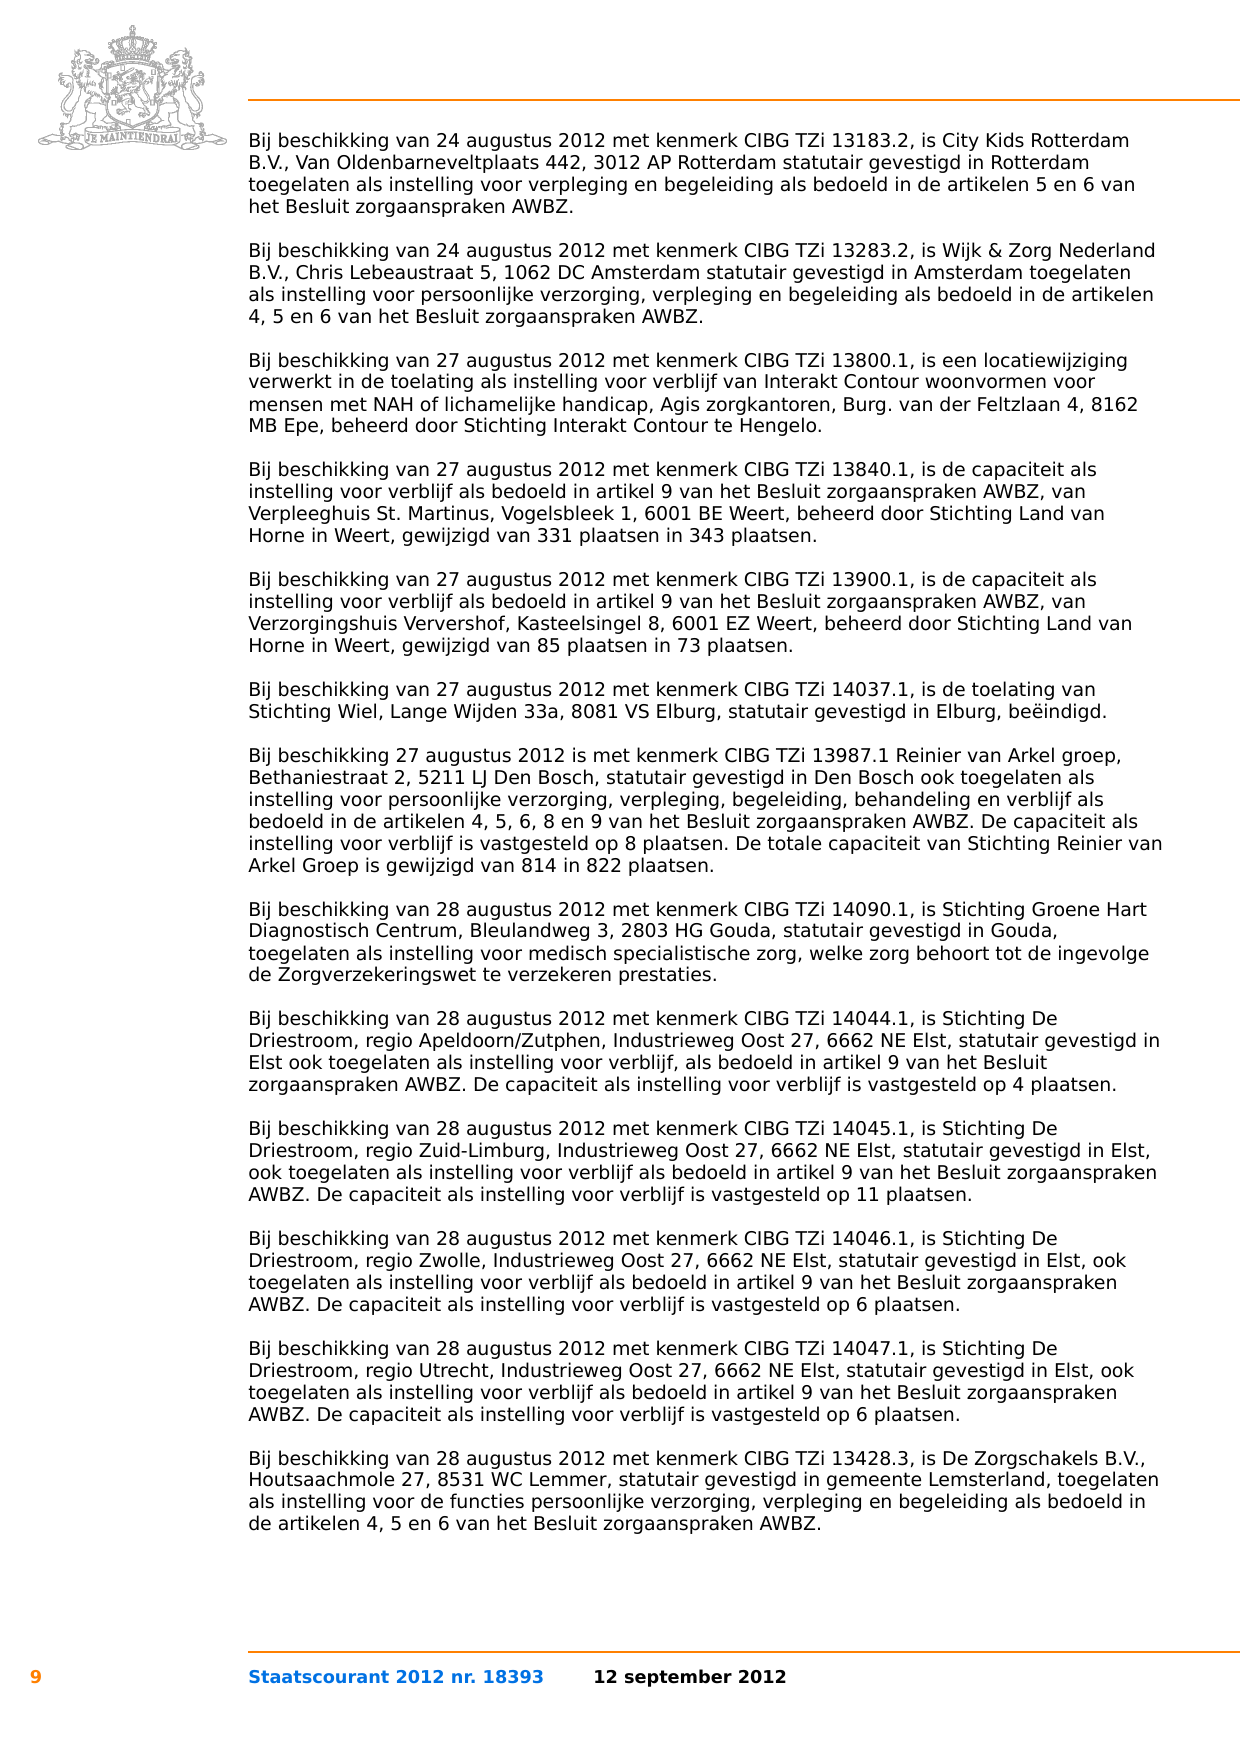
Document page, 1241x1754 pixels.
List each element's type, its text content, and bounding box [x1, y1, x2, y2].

text Bij beschikking van 24 augustus 2012 met kenmerk CIBG TZi 13283.2, is Wijk & Zorg Nederland B.V., Chris Lebeaustraat 5, 1062 DC Amsterdam statutair gevestigd in Amsterdam toegelaten als instelling voor persoonlijke verzorging, verpleging en begeleiding als bedoeld in de artikelen 4, 5 en 6 van het Besluit zorgaanspraken AWBZ. [248, 240, 1163, 328]
text Bij beschikking van 27 augustus 2012 met kenmerk CIBG TZi 14037.1, is de toelating van Stichting Wiel, Lange Wijden 33a, 8081 VS Elburg, statutair gevestigd in Elburg, beëindigd. [248, 679, 1163, 723]
text Bij beschikking van 27 augustus 2012 met kenmerk CIBG TZi 13800.1, is een locatiewijziging verwerkt in de toelating als instelling voor verblijf van Interakt Contour woonvormen voor mensen met NAH of lichamelijke handicap, Agis zorgkantoren, Burg. van der Feltzlaan 4, 8162 MB Epe, beheerd door Stichting Interakt Contour te Hengelo. [248, 349, 1163, 437]
text Bij beschikking van 28 augustus 2012 met kenmerk CIBG TZi 14044.1, is Stichting De Driestroom, regio Apeldoorn/Zutphen, Industrieweg Oost 27, 6662 NE Elst, statutair gevestigd in Elst ook toegelaten als instelling voor verblijf, als bedoeld in artikel 9 van het Besluit zorgaanspraken AWBZ. De capaciteit als instelling voor verblijf is vastgesteld op 4 plaatsen. [248, 1008, 1163, 1096]
text Bij beschikking van 28 augustus 2012 met kenmerk CIBG TZi 14046.1, is Stichting De Driestroom, regio Zwolle, Industrieweg Oost 27, 6662 NE Elst, statutair gevestigd in Elst, ook toegelaten als instelling voor verblijf als bedoeld in artikel 9 van het Besluit zorgaanspraken AWBZ. De capaciteit als instelling voor verblijf is vastgesteld op 6 plaatsen. [248, 1228, 1163, 1316]
text Bij beschikking van 24 augustus 2012 met kenmerk CIBG TZi 13183.2, is City Kids Rotterdam B.V., Van Oldenbarneveltplaats 442, 3012 AP Rotterdam statutair gevestigd in Rotterdam toegelaten als instelling voor verpleging en begeleiding als bedoeld in de artikelen 5 en 6 van het Besluit zorgaanspraken AWBZ. [248, 130, 1163, 218]
text Bij beschikking van 28 augustus 2012 met kenmerk CIBG TZi 14047.1, is Stichting De Driestroom, regio Utrecht, Industrieweg Oost 27, 6662 NE Elst, statutair gevestigd in Elst, ook toegelaten als instelling voor verblijf als bedoeld in artikel 9 van het Besluit zorgaanspraken AWBZ. De capaciteit als instelling voor verblijf is vastgesteld op 6 plaatsen. [248, 1338, 1163, 1426]
picture [38, 25, 227, 150]
text Bij beschikking van 28 augustus 2012 met kenmerk CIBG TZi 13428.3, is De Zorgschakels B.V., Houtsaachmole 27, 8531 WC Lemmer, statutair gevestigd in gemeente Lemsterland, toegelaten als instelling voor de functies persoonlijke verzorging, verpleging en begeleiding als bedoeld in de artikelen 4, 5 en 6 van het Besluit zorgaanspraken AWBZ. [248, 1447, 1163, 1535]
text Bij beschikking van 27 augustus 2012 met kenmerk CIBG TZi 13840.1, is de capaciteit als instelling voor verblijf als bedoeld in artikel 9 van het Besluit zorgaanspraken AWBZ, van Verpleeghuis St. Martinus, Vogelsbleek 1, 6001 BE Weert, beheerd door Stichting Land van Horne in Weert, gewijzigd van 331 plaatsen in 343 plaatsen. [248, 459, 1163, 547]
text Bij beschikking van 28 augustus 2012 met kenmerk CIBG TZi 14090.1, is Stichting Groene Hart Diagnostisch Centrum, Bleulandweg 3, 2803 HG Gouda, statutair gevestigd in Gouda, toegelaten als instelling voor medisch specialistische zorg, welke zorg behoort tot de ingevolge de Zorgverzekeringswet te verzekeren prestaties. [248, 898, 1163, 986]
text Bij beschikking van 27 augustus 2012 met kenmerk CIBG TZi 13900.1, is de capaciteit als instelling voor verblijf als bedoeld in artikel 9 van het Besluit zorgaanspraken AWBZ, van Verzorgingshuis Ververshof, Kasteelsingel 8, 6001 EZ Weert, beheerd door Stichting Land van Horne in Weert, gewijzigd van 85 plaatsen in 73 plaatsen. [248, 569, 1163, 657]
text Bij beschikking 27 augustus 2012 is met kenmerk CIBG TZi 13987.1 Reinier van Arkel groep, Bethaniestraat 2, 5211 LJ Den Bosch, statutair gevestigd in Den Bosch ook toegelaten als instelling voor persoonlijke verzorging, verpleging, begeleiding, behandeling en verblijf als bedoeld in de artikelen 4, 5, 6, 8 en 9 van het Besluit zorgaanspraken AWBZ. De capaciteit als instelling voor verblijf is vastgesteld op 8 plaatsen. De totale capaciteit van Stichting Reinier van Arkel Groep is gewijzigd van 814 in 822 plaatsen. [248, 745, 1163, 877]
text Bij beschikking van 28 augustus 2012 met kenmerk CIBG TZi 14045.1, is Stichting De Driestroom, regio Zuid-Limburg, Industrieweg Oost 27, 6662 NE Elst, statutair gevestigd in Elst, ook toegelaten als instelling voor verblijf als bedoeld in artikel 9 van het Besluit zorgaanspraken AWBZ. De capaciteit als instelling voor verblijf is vastgesteld op 11 plaatsen. [248, 1118, 1163, 1206]
